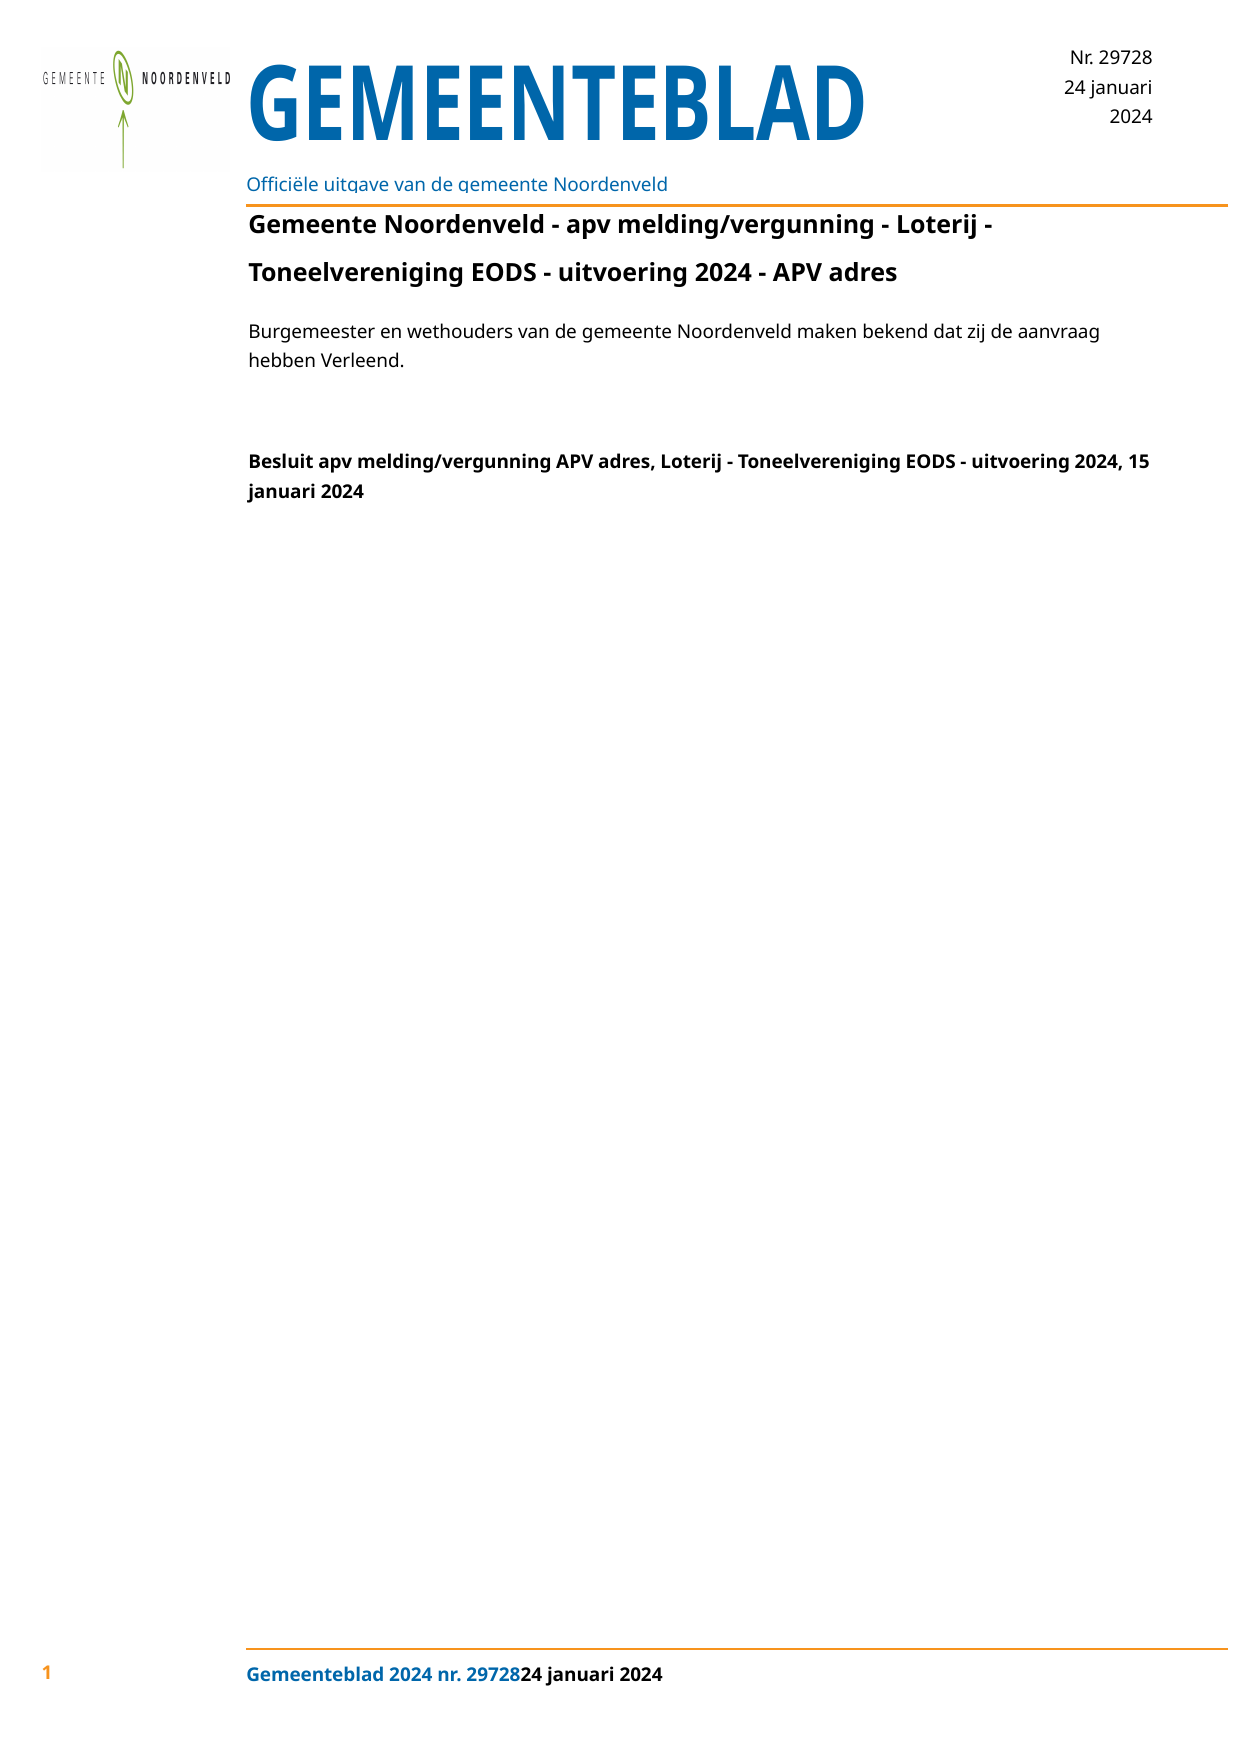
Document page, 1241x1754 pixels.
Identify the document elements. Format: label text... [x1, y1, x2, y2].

picture [41, 47, 231, 172]
text Besluit apv melding/vergunning APV adres, Loterij - Toneelvereniging EODS - uitvoering 2024, 15 januari 2024 [248, 448, 1152, 504]
text Burgemeester en wethouders van de gemeente Noordenveld maken bekend dat zij de aanvraag hebben Verleend. [248, 318, 1152, 373]
text Gemeente Noordenveld - apv melding/vergunning - Loterij - Toneelvereniging EODS - uitvoering 2024 - APV adres [248, 207, 1152, 288]
